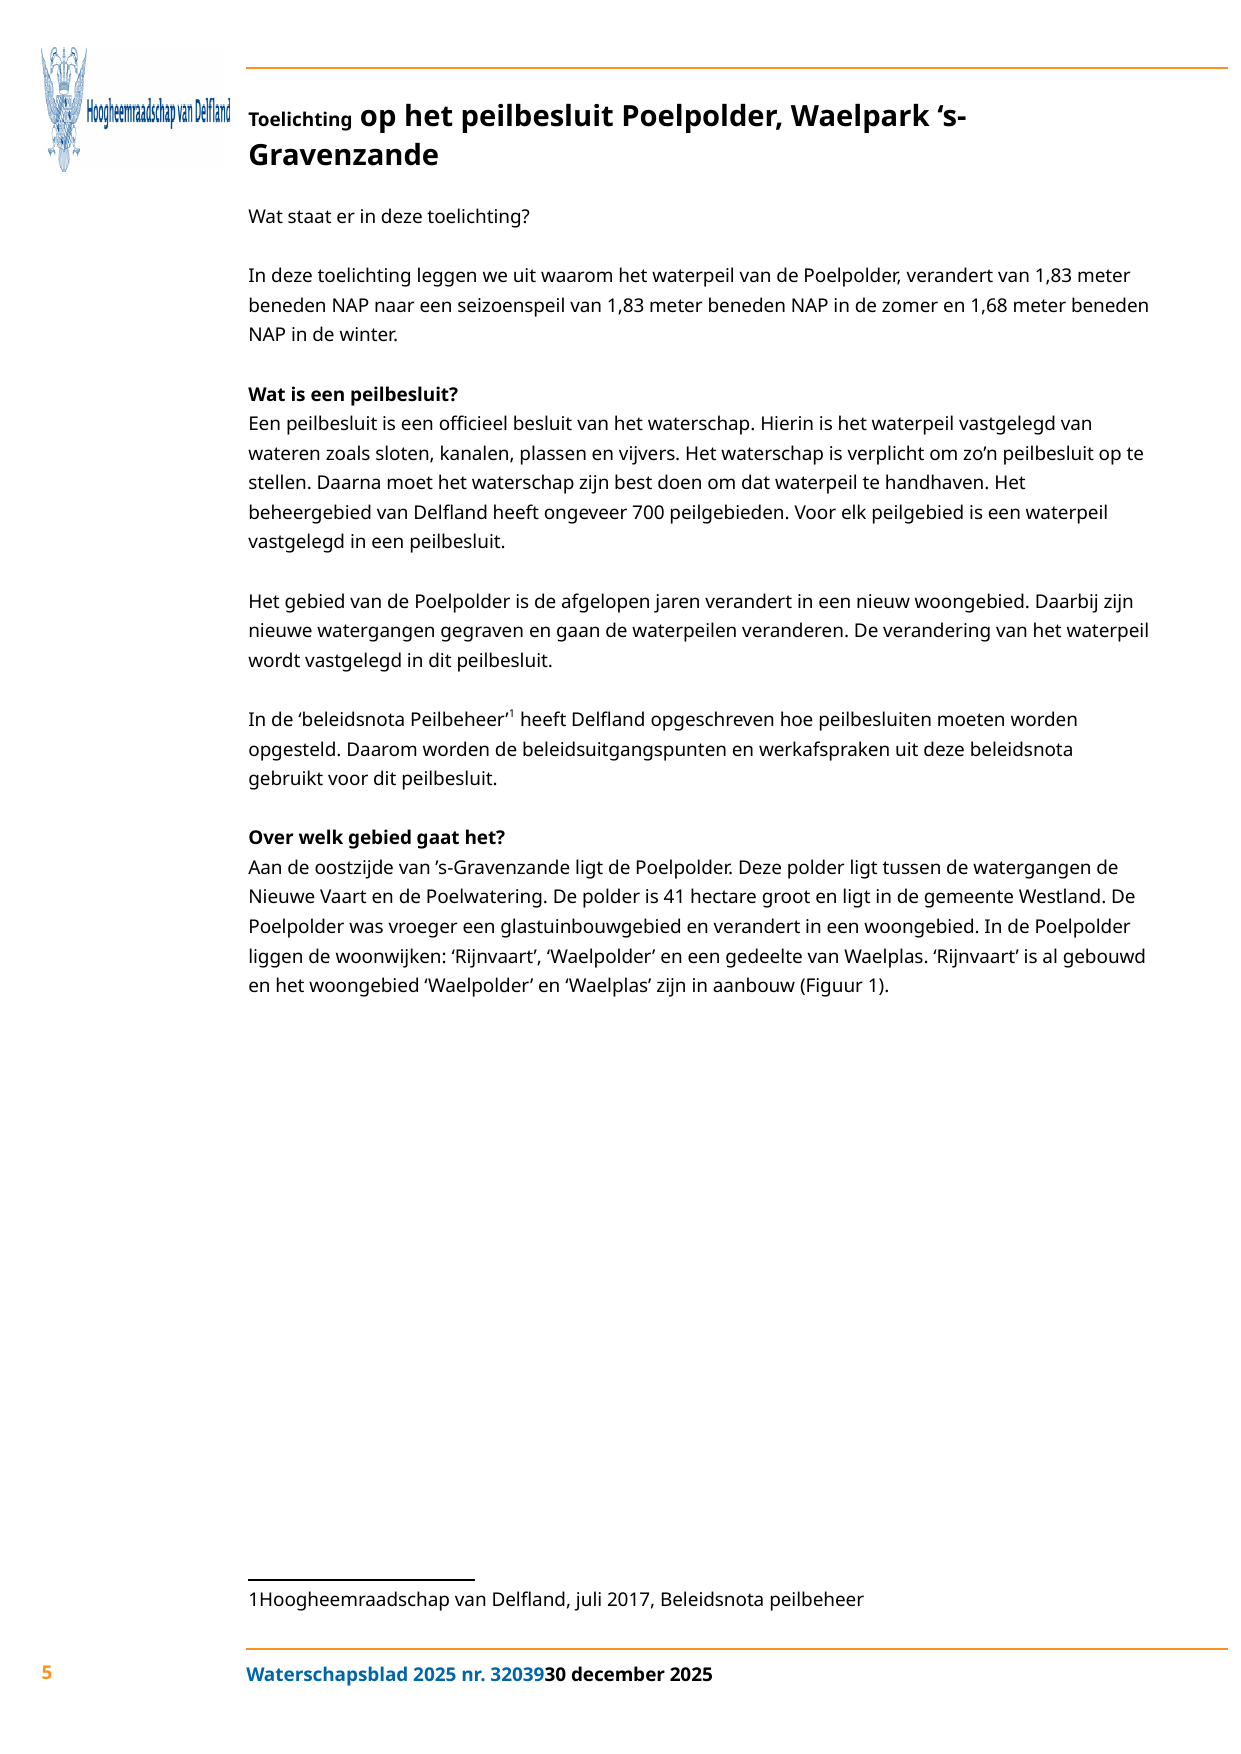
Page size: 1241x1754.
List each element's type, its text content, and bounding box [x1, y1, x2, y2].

text Aan de oostzijde van ’s-Gravenzande ligt de Poelpolder. Deze polder ligt tussen de watergangen de Nieuwe Vaart en de Poelwatering. De polder is 41 hectare groot en ligt in de gemeente Westland. De Poelpolder was vroeger een glastuinbouwgebied en verandert in een woongebied. In de Poelpolder liggen de woonwijken: ‘Rijnvaart’, ‘Waelpolder’ en een gedeelte van Waelplas. ‘Rijnvaart’ is al gebouwd en het woongebied ‘Waelpolder’ en ‘Waelplas’ zijn in aanbouw (Figuur 1). [248, 854, 1152, 998]
text Wat staat er in deze toelichting? [248, 203, 1152, 229]
text Over welk gebied gaat het? [248, 824, 1152, 850]
text Hoogheemraadschap van Delfland, juli 2017, Beleidsnota peilbeheer [248, 1586, 1152, 1612]
text Wat is een peilbesluit? [248, 381, 1152, 407]
text In de ‘beleidsnota Peilbeheer’ heeft Delfland opgeschreven hoe peilbesluiten moeten worden opgesteld. Daarom worden de beleidsuitgangspunten en werkafspraken uit deze beleidsnota gebruikt voor dit peilbesluit. [248, 706, 1152, 791]
text Toelichting op het peilbesluit Poelpolder, Waelpark ‘s-Gravenzande [248, 95, 1152, 174]
picture [41, 47, 231, 172]
text Een peilbesluit is een officieel besluit van het waterschap. Hierin is het waterpeil vastgelegd van wateren zoals sloten, kanalen, plassen en vijvers. Het waterschap is verplicht om zo’n peilbesluit op te stellen. Daarna moet het waterschap zijn best doen om dat waterpeil te handhaven. Het beheergebied van Delfland heeft ongeveer 700 peilgebieden. Voor elk peilgebied is een waterpeil vastgelegd in een peilbesluit. [248, 410, 1152, 554]
text In deze toelichting leggen we uit waarom het waterpeil van de Poelpolder, verandert van 1,83 meter beneden NAP naar een seizoenspeil van 1,83 meter beneden NAP in de zomer en 1,68 meter beneden NAP in de winter. [248, 262, 1152, 347]
text Het gebied van de Poelpolder is de afgelopen jaren verandert in een nieuw woongebied. Daarbij zijn nieuwe watergangen gegraven en gaan de waterpeilen veranderen. De verandering van het waterpeil wordt vastgelegd in dit peilbesluit. [248, 588, 1152, 673]
